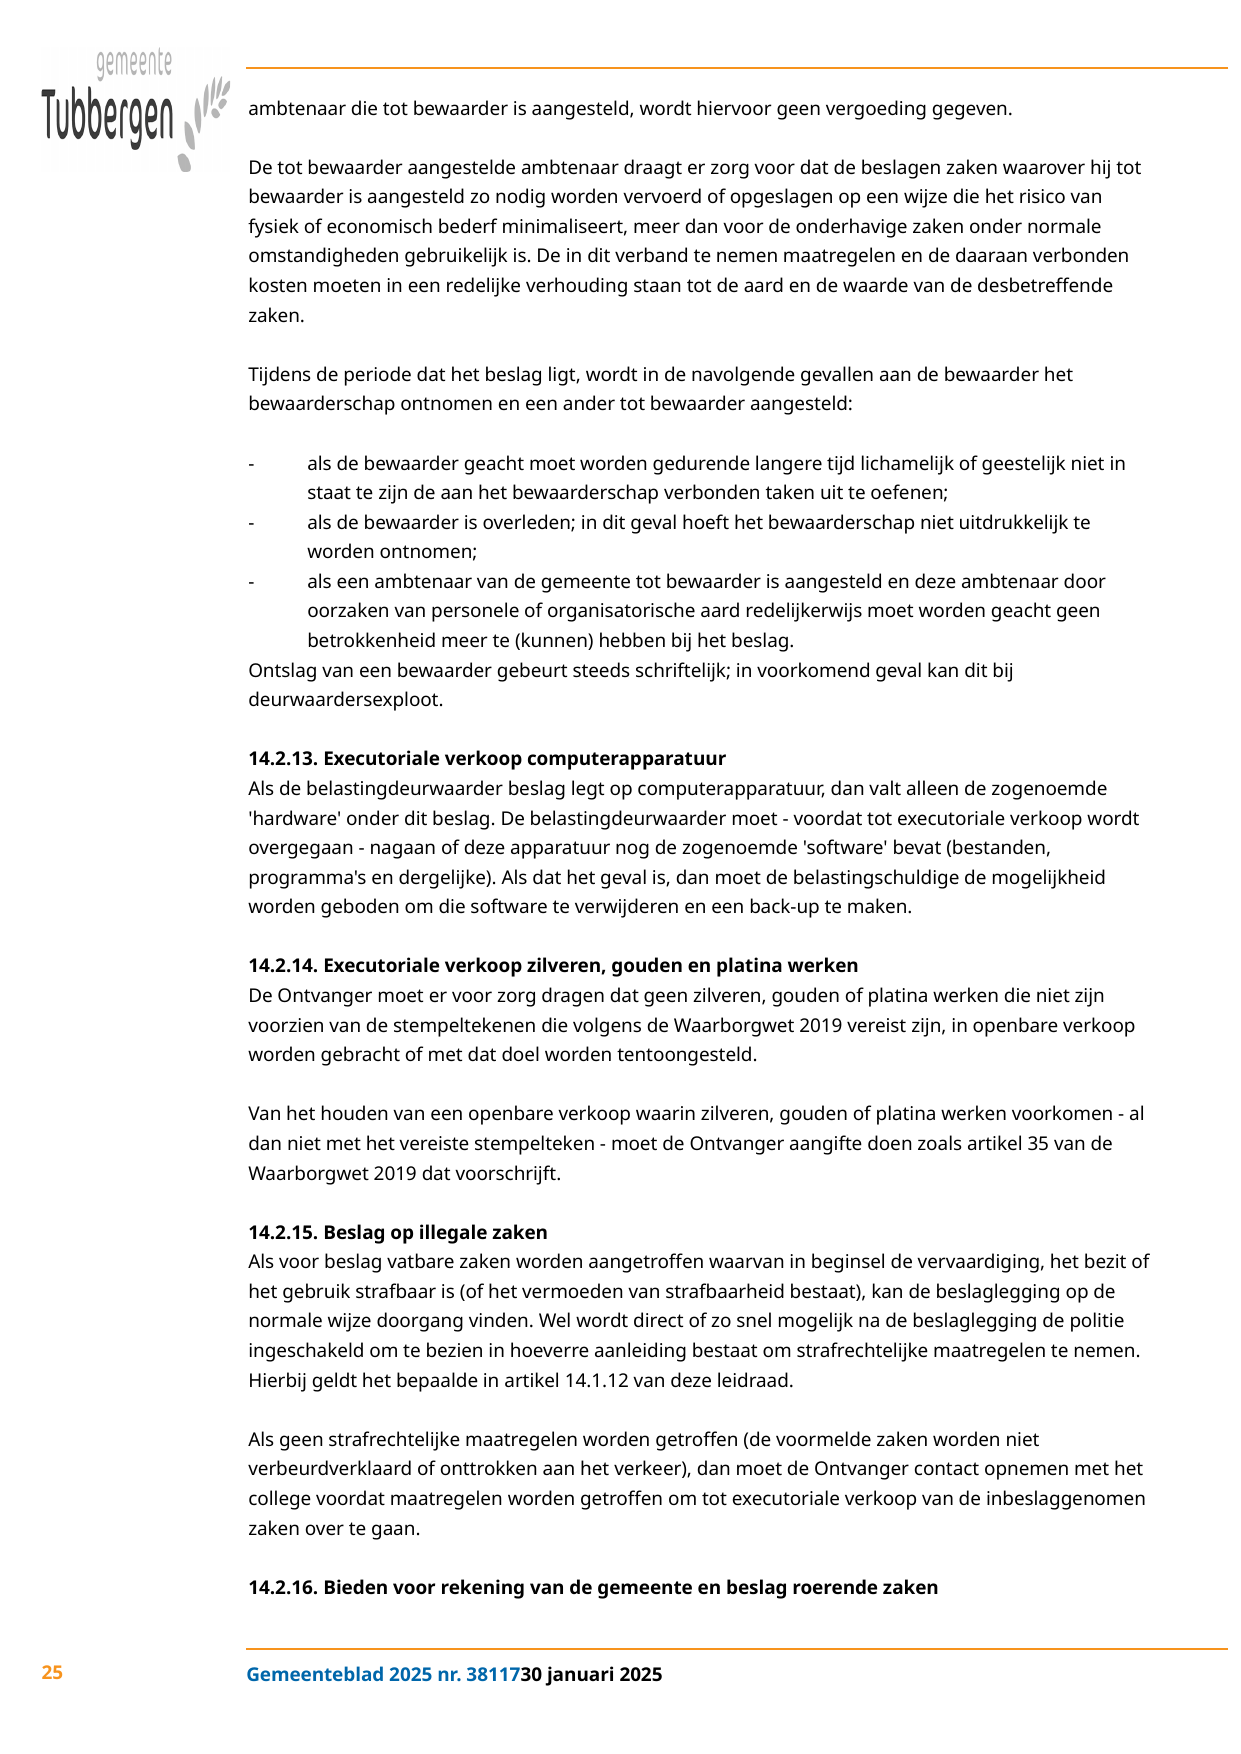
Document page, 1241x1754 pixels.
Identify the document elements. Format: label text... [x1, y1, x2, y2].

text Als geen strafrechtelijke maatregelen worden getroffen (de voormelde zaken worden niet verbeurdverklaard of onttrokken aan het verkeer), dan moet de Ontvanger contact opnemen met het college voordat maatregelen worden getroffen om tot executoriale verkoop van de inbeslaggenomen zaken over te gaan. [248, 1426, 1152, 1541]
list als een ambtenaar van de gemeente tot bewaarder is aangesteld en deze ambtenaar door oorzaken van personele of organisatorische aard redelijkerwijs moet worden geacht geen betrokkenheid meer te (kunnen) hebben bij het beslag. [248, 568, 1152, 653]
text 14.2.16. Bieden voor rekening van de gemeente en beslag roerende zaken [248, 1574, 1152, 1600]
picture [41, 47, 231, 172]
text 14.2.14. Executoriale verkoop zilveren, gouden en platina werken [248, 953, 1152, 978]
text De tot bewaarder aangestelde ambtenaar draagt er zorg voor dat de beslagen zaken waarover hij tot bewaarder is aangesteld zo nodig worden vervoerd of opgeslagen op een wijze die het risico van fysiek of economisch bederf minimaliseert, meer dan voor de onderhavige zaken onder normale omstandigheden gebruikelijk is. De in dit verband te nemen maatregelen en de daaraan verbonden kosten moeten in een redelijke verhouding staan tot de aard en de waarde van de desbetreffende zaken. [248, 154, 1152, 328]
list als de bewaarder is overleden; in dit geval hoeft het bewaarderschap niet uitdrukkelijk te worden ontnomen; [248, 509, 1152, 564]
text Als de belastingdeurwaarder beslag legt op computerapparatuur, dan valt alleen de zogenoemde 'hardware' onder dit beslag. De belastingdeurwaarder moet - voordat tot executoriale verkoop wordt overgegaan - nagaan of deze apparatuur nog de zogenoemde 'software' bevat (bestanden, programma's en dergelijke). Als dat het geval is, dan moet de belastingschuldige de mogelijkheid worden geboden om die software te verwijderen en een back-up te maken. [248, 775, 1152, 919]
list als de bewaarder geacht moet worden gedurende langere tijd lichamelijk of geestelijk niet in staat te zijn de aan het bewaarderschap verbonden taken uit te oefenen; [248, 450, 1152, 505]
text 14.2.15. Beslag op illegale zaken [248, 1219, 1152, 1245]
text 14.2.13. Executoriale verkoop computerapparatuur [248, 746, 1152, 771]
text De Ontvanger moet er voor zorg dragen dat geen zilveren, gouden of platina werken die niet zijn voorzien van de stempeltekenen die volgens de Waarborgwet 2019 vereist zijn, in openbare verkoop worden gebracht of met dat doel worden tentoongesteld. [248, 982, 1152, 1067]
text ambtenaar die tot bewaarder is aangesteld, wordt hiervoor geen vergoeding gegeven. [248, 95, 1152, 121]
text Ontslag van een bewaarder gebeurt steeds schriftelijk; in voorkomend geval kan dit bij deurwaardersexploot. [248, 657, 1152, 712]
text Als voor beslag vatbare zaken worden aangetroffen waarvan in beginsel de vervaardiging, het bezit of het gebruik strafbaar is (of het vermoeden van strafbaarheid bestaat), kan de beslaglegging op de normale wijze doorgang vinden. Wel wordt direct of zo snel mogelijk na de beslaglegging de politie ingeschakeld om te bezien in hoeverre aanleiding bestaat om strafrechtelijke maatregelen te nemen. Hierbij geldt het bepaalde in artikel 14.1.12 van deze leidraad. [248, 1248, 1152, 1393]
text Van het houden van een openbare verkoop waarin zilveren, gouden of platina werken voorkomen - al dan niet met het vereiste stempelteken - moet de Ontvanger aangifte doen zoals artikel 35 van de Waarborgwet 2019 dat voorschrijft. [248, 1101, 1152, 1186]
text Tijdens de periode dat het beslag ligt, wordt in de navolgende gevallen aan de bewaarder het bewaarderschap ontnomen en een ander tot bewaarder aangesteld: [248, 361, 1152, 416]
